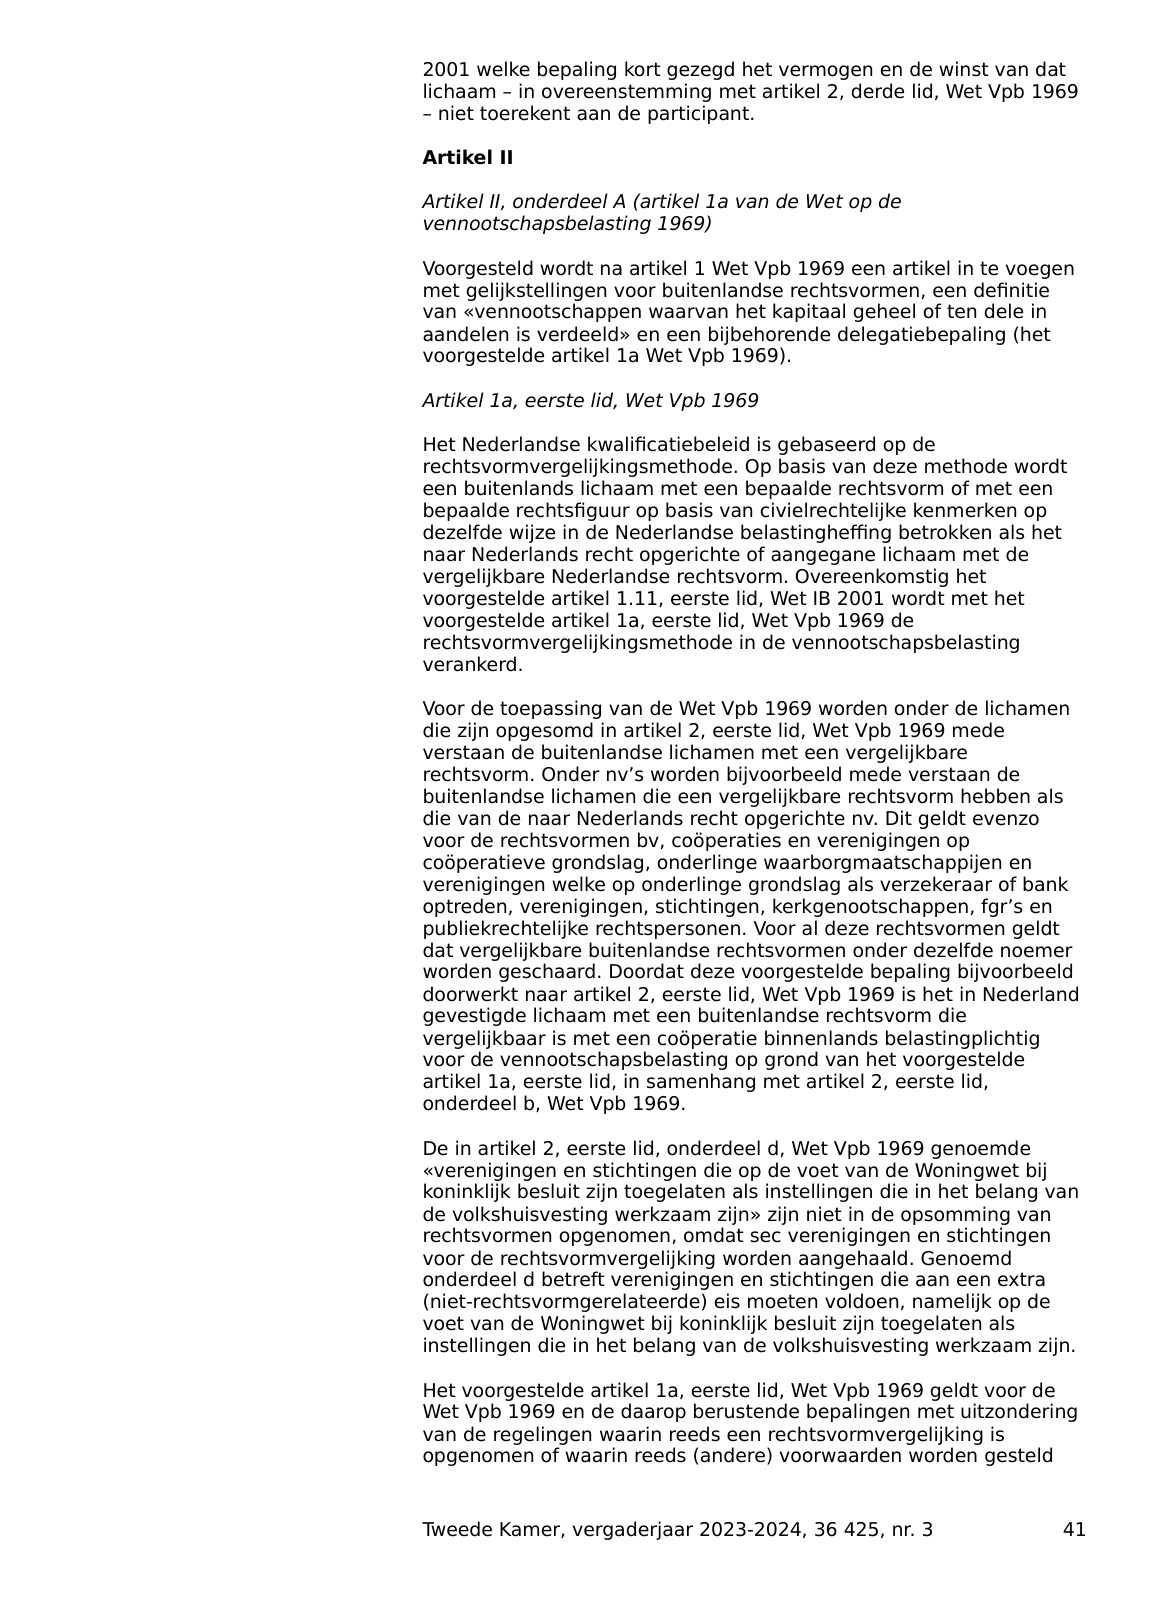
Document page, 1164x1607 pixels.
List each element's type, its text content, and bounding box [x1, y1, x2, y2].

subtitle Artikel II, onderdeel A (artikel 1a van de Wet op de vennootschapsbelasting 1969) [422, 191, 1087, 235]
text Voorgesteld wordt na artikel 1 Wet Vpb 1969 een artikel in te voegen met gelijkstellingen voor buitenlandse rechtsvormen, een definitie van «vennootschappen waarvan het kapitaal geheel of ten dele in aandelen is verdeeld» en een bijbehorende delegatiebepaling (het voorgestelde artikel 1a Wet Vpb 1969). [422, 257, 1087, 367]
subtitle Artikel 1a, eerste lid, Wet Vpb 1969 [422, 389, 1087, 412]
subtitle Artikel II [422, 147, 1087, 169]
text Het voorgestelde artikel 1a, eerste lid, Wet Vpb 1969 geldt voor de Wet Vpb 1969 en de daarop berustende bepalingen met uitzondering van de regelingen waarin reeds een rechtsvormvergelijking is opgenomen of waarin reeds (andere) voorwaarden worden gesteld [422, 1379, 1087, 1467]
text Het Nederlandse kwalificatiebeleid is gebaseerd op de rechtsvormvergelijkingsmethode. Op basis van deze methode wordt een buitenlands lichaam met een bepaalde rechtsvorm of met een bepaalde rechtsfiguur op basis van civielrechtelijke kenmerken op dezelfde wijze in de Nederlandse belastingheffing betrokken als het naar Nederlands recht opgerichte of aangegane lichaam met de vergelijkbare Nederlandse rechtsvorm. Overeenkomstig het voorgestelde artikel 1.11, eerste lid, Wet IB 2001 wordt met het voorgestelde artikel 1a, eerste lid, Wet Vpb 1969 de rechtsvormvergelijkingsmethode in de vennootschapsbelasting verankerd. [422, 434, 1087, 676]
text Voor de toepassing van de Wet Vpb 1969 worden onder de lichamen die zijn opgesomd in artikel 2, eerste lid, Wet Vpb 1969 mede verstaan de buitenlandse lichamen met een vergelijkbare rechtsvorm. Onder nv’s worden bijvoorbeeld mede verstaan de buitenlandse lichamen die een vergelijkbare rechtsvorm hebben als die van de naar Nederlands recht opgerichte nv. Dit geldt evenzo voor de rechtsvormen bv, coöperaties en verenigingen op coöperatieve grondslag, onderlinge waarborgmaatschappijen en verenigingen welke op onderlinge grondslag als verzekeraar of bank optreden, verenigingen, stichtingen, kerkgenootschappen, fgr’s en publiekrechtelijke rechtspersonen. Voor al deze rechtsvormen geldt dat vergelijkbare buitenlandse rechtsvormen onder dezelfde noemer worden geschaard. Doordat deze voorgestelde bepaling bijvoorbeeld doorwerkt naar artikel 2, eerste lid, Wet Vpb 1969 is het in Nederland gevestigde lichaam met een buitenlandse rechtsvorm die vergelijkbaar is met een coöperatie binnenlands belastingplichtig voor de vennootschapsbelasting op grond van het voorgestelde artikel 1a, eerste lid, in samenhang met artikel 2, eerste lid, onderdeel b, Wet Vpb 1969. [422, 698, 1087, 1115]
text 2001 welke bepaling kort gezegd het vermogen en de winst van dat lichaam – in overeenstemming met artikel 2, derde lid, Wet Vpb 1969 – niet toerekent aan de participant. [422, 59, 1087, 125]
text De in artikel 2, eerste lid, onderdeel d, Wet Vpb 1969 genoemde «verenigingen en stichtingen die op de voet van de Woningwet bij koninklijk besluit zijn toegelaten als instellingen die in het belang van de volkshuisvesting werkzaam zijn» zijn niet in de opsomming van rechtsvormen opgenomen, omdat sec verenigingen en stichtingen voor de rechtsvormvergelijking worden aangehaald. Genoemd onderdeel d betreft verenigingen en stichtingen die aan een extra (niet-rechtsvormgerelateerde) eis moeten voldoen, namelijk op de voet van de Woningwet bij koninklijk besluit zijn toegelaten als instellingen die in het belang van de volkshuisvesting werkzaam zijn. [422, 1137, 1087, 1357]
